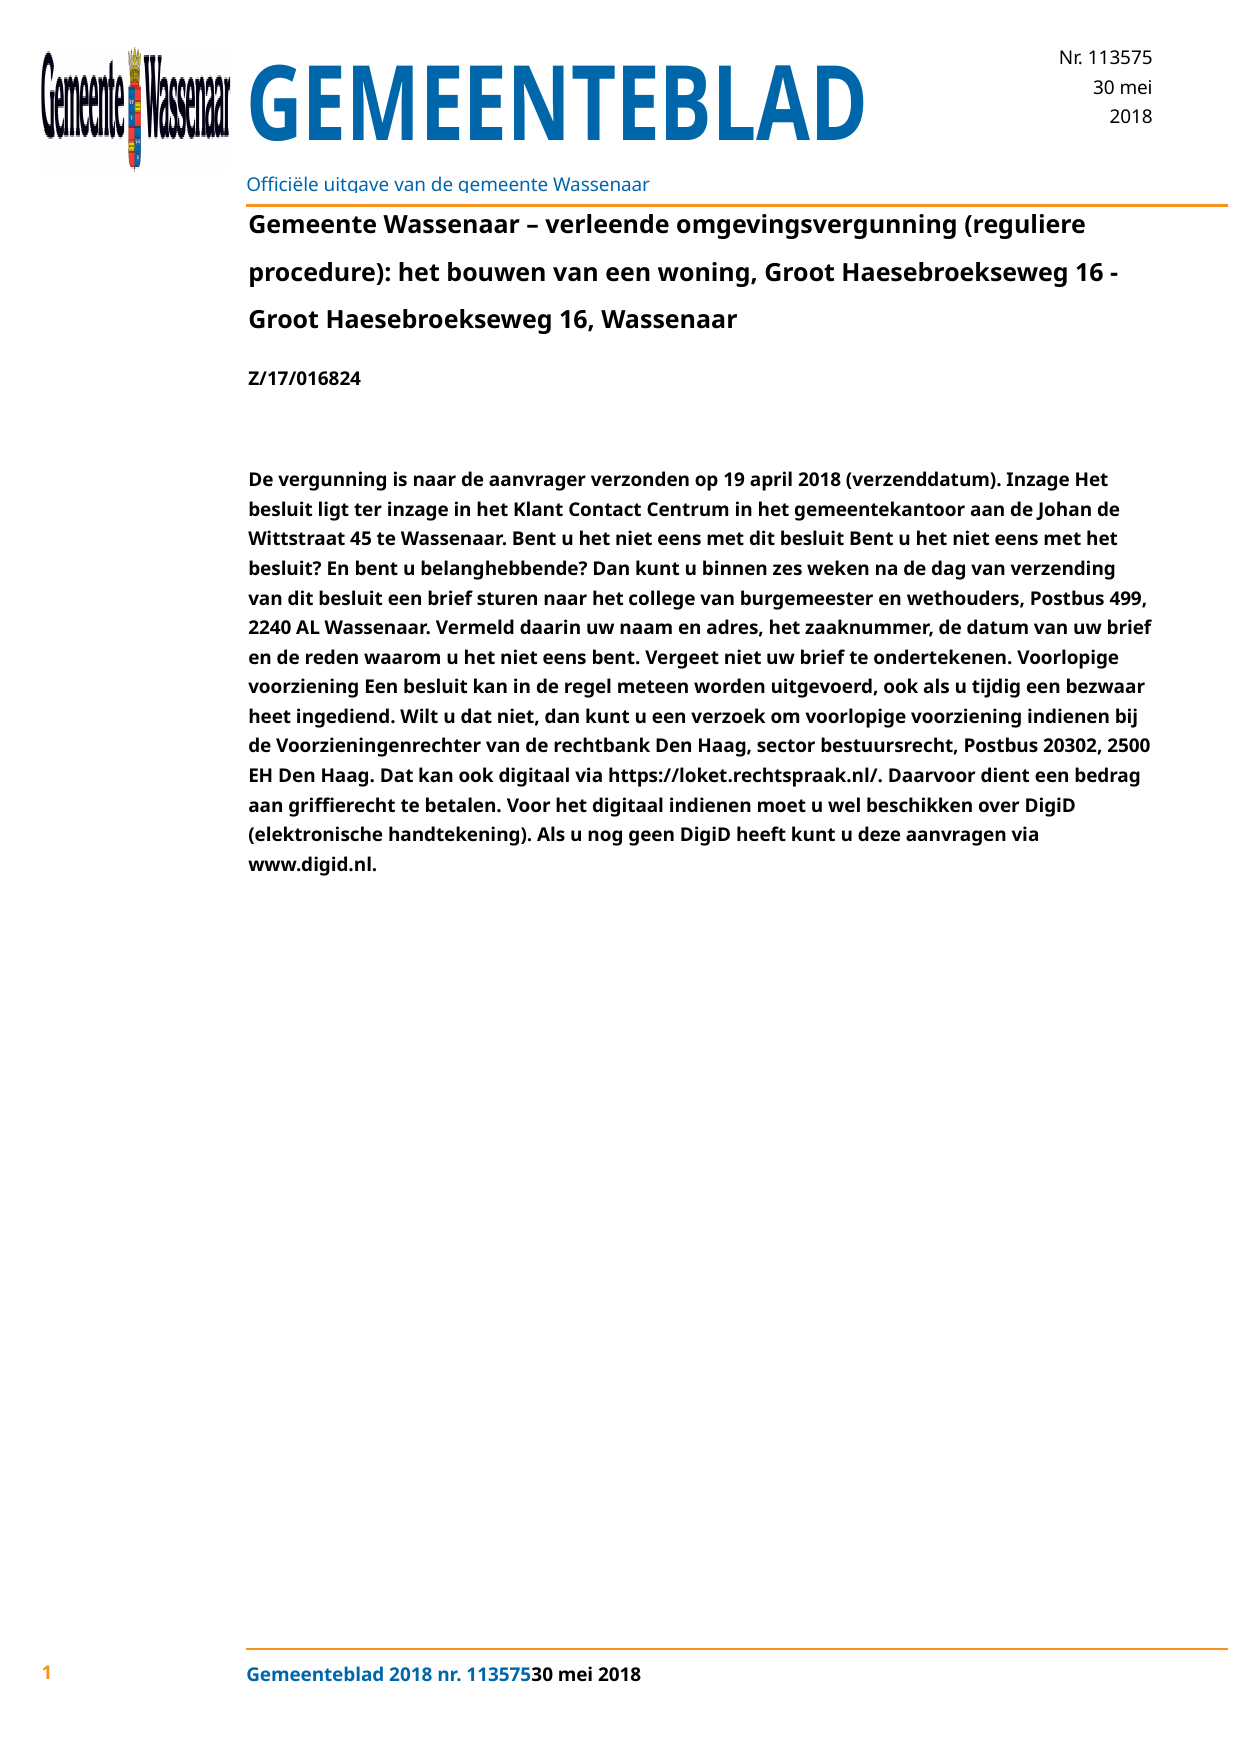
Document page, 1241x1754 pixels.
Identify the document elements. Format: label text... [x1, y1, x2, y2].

picture [41, 47, 231, 172]
text Z/17/016824 [248, 366, 1152, 391]
text De vergunning is naar de aanvrager verzonden op 19 april 2018 (verzenddatum). Inzage Het besluit ligt ter inzage in het Klant Contact Centrum in het gemeentekantoor aan de Johan de Wittstraat 45 te Wassenaar. Bent u het niet eens met dit besluit Bent u het niet eens met het besluit? En bent u belanghebbende? Dan kunt u binnen zes weken na de dag van verzending van dit besluit een brief sturen naar het college van burgemeester en wethouders, Postbus 499, 2240 AL Wassenaar. Vermeld daarin uw naam en adres, het zaaknummer, de datum van uw brief en de reden waarom u het niet eens bent. Vergeet niet uw brief te ondertekenen. Voorlopige voorziening Een besluit kan in de regel meteen worden uitgevoerd, ook als u tijdig een bezwaar heet ingediend. Wilt u dat niet, dan kunt u een verzoek om voorlopige voorziening indienen bij de Voorzieningenrechter van de rechtbank Den Haag, sector bestuursrecht, Postbus 20302, 2500 EH Den Haag. Dat kan ook digitaal via https://loket.rechtspraak.nl/. Daarvoor dient een bedrag aan griffierecht te betalen. Voor het digitaal indienen moet u wel beschikken over DigiD (elektronische handtekening). Als u nog geen DigiD heeft kunt u deze aanvragen via www.digid.nl. [248, 466, 1152, 877]
text Gemeente Wassenaar – verleende omgevingsvergunning (reguliere procedure): het bouwen van een woning, Groot Haesebroekseweg 16 - Groot Haesebroekseweg 16, Wassenaar [248, 207, 1152, 336]
